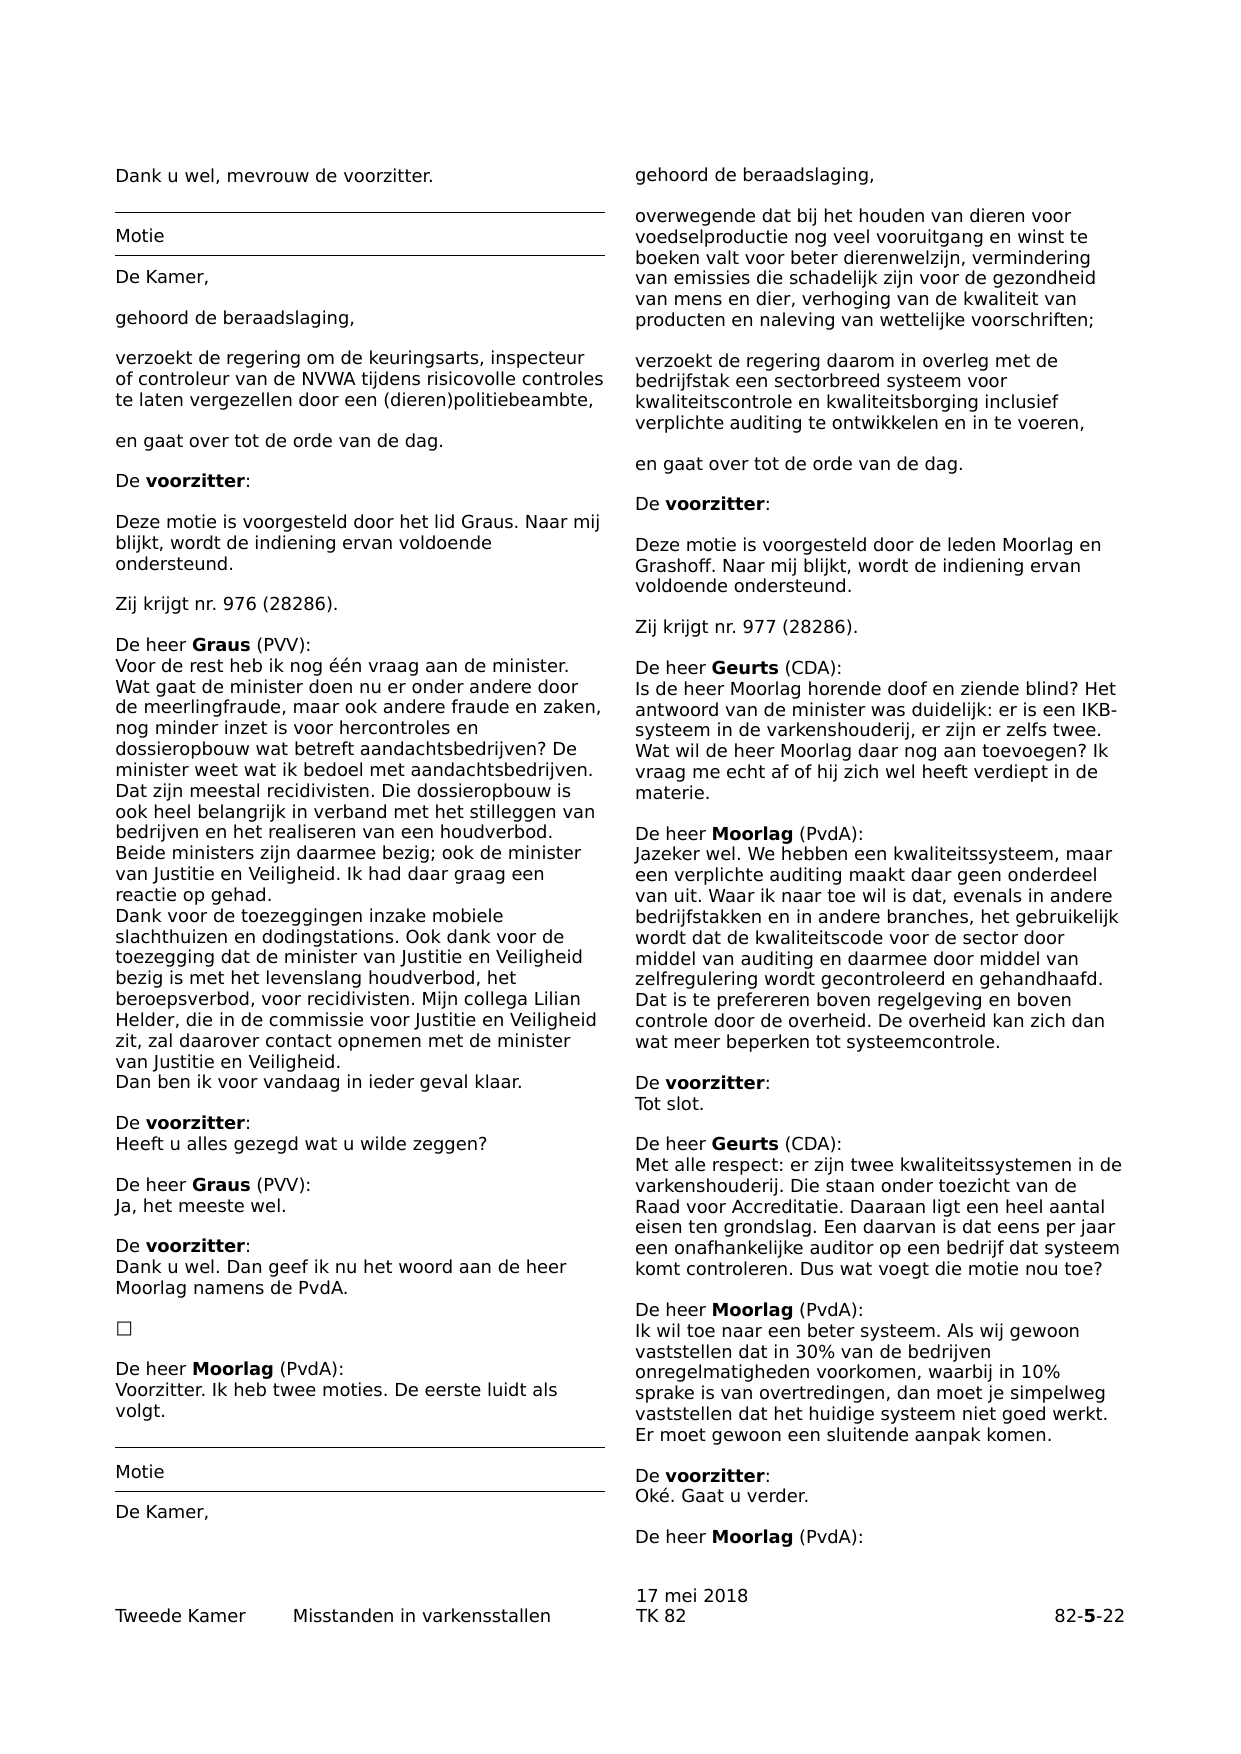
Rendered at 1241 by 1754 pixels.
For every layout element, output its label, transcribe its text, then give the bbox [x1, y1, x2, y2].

text Dan ben ik voor vandaag in ieder geval klaar. [115, 1072, 605, 1093]
text ⬜ [115, 1318, 605, 1339]
text De heer Moorlag (PvdA): [635, 1527, 1125, 1548]
text overwegende dat bij het houden van dieren voor voedselproductie nog veel vooruitgang en winst te boeken valt voor beter dierenwelzijn, vermindering van emissies die schadelijk zijn voor de gezondheid van mens en dier, verhoging van de kwaliteit van producten en naleving van wettelijke voorschriften; [635, 206, 1125, 330]
text De voorzitter: [635, 494, 1125, 515]
text De voorzitter: [115, 471, 605, 492]
text Is de heer Moorlag horende doof en ziende blind? Het antwoord van de minister was duidelijk: er is een IKB-systeem in de varkenshouderij, er zijn er zelfs twee. Wat wil de heer Moorlag daar nog aan toevoegen? Ik vraag me echt af of hij zich wel heeft verdiept in de materie. [635, 678, 1125, 803]
text Dank voor de toezeggingen inzake mobiele slachthuizen en dodingstations. Ook dank voor de toezegging dat de minister van Justitie en Veiligheid bezig is met het levenslang houdverbod, het beroepsverbod, voor recidivisten. Mijn collega Lilian Helder, die in de commissie voor Justitie en Veiligheid zit, zal daarover contact opnemen met de minister van Justitie en Veiligheid. [115, 906, 605, 1072]
text De heer Moorlag (PvdA): [635, 1300, 1125, 1321]
text Deze motie is voorgesteld door de leden Moorlag en Grashoff. Naar mij blijkt, wordt de indiening ervan voldoende ondersteund. [635, 535, 1125, 597]
text gehoord de beraadslaging, [635, 165, 1125, 186]
text Ja, het meeste wel. [115, 1195, 605, 1216]
text Deze motie is voorgesteld door het lid Graus. Naar mij blijkt, wordt de indiening ervan voldoende ondersteund. [115, 512, 605, 574]
text Oké. Gaat u verder. [635, 1486, 1125, 1507]
text verzoekt de regering om de keuringsarts, inspecteur of controleur van de NVWA tijdens risicovolle controles te laten vergezellen door een (dieren)politiebeambte, [115, 348, 605, 410]
text Met alle respect: er zijn twee kwaliteitssystemen in de varkenshouderij. Die staan onder toezicht van de Raad voor Accreditatie. Daaraan ligt een heel aantal eisen ten grondslag. Een daarvan is dat eens per jaar een onafhankelijke auditor op een bedrijf dat systeem komt controleren. Dus wat voegt die motie nou toe? [635, 1155, 1125, 1280]
text De voorzitter: [115, 1113, 605, 1134]
text en gaat over tot de orde van de dag. [115, 430, 605, 451]
text Voor de rest heb ik nog één vraag aan de minister. Wat gaat de minister doen nu er onder andere door de meerlingfraude, maar ook andere fraude en zaken, nog minder inzet is voor hercontroles en dossieropbouw wat betreft aandachtsbedrijven? De minister weet wat ik bedoel met aandachtsbedrijven. Dat zijn meestal recidivisten. Die dossieropbouw is ook heel belangrijk in verband met het stilleggen van bedrijven en het realiseren van een houdverbod. Beide ministers zijn daarmee bezig; ook de minister van Justitie en Veiligheid. Ik had daar graag een reactie op gehad. [115, 656, 605, 906]
text De Kamer, [115, 1502, 605, 1523]
text De heer Moorlag (PvdA): [115, 1359, 605, 1380]
text Dank u wel, mevrouw de voorzitter. [115, 165, 605, 186]
text Dank u wel. Dan geef ik nu het woord aan de heer Moorlag namens de PvdA. [115, 1257, 605, 1298]
text Motie [115, 1462, 605, 1482]
text Tot slot. [635, 1093, 1125, 1114]
text De voorzitter: [635, 1466, 1125, 1486]
text De heer Geurts (CDA): [635, 658, 1125, 678]
text en gaat over tot de orde van de dag. [635, 453, 1125, 474]
text Ik wil toe naar een beter systeem. Als wij gewoon vaststellen dat in 30% van de bedrijven onregelmatigheden voorkomen, waarbij in 10% sprake is van overtredingen, dan moet je simpelweg vaststellen dat het huidige systeem niet goed werkt. Er moet gewoon een sluitende aanpak komen. [635, 1321, 1125, 1446]
text Voorzitter. Ik heb twee moties. De eerste luidt als volgt. [115, 1380, 605, 1422]
text De heer Geurts (CDA): [635, 1134, 1125, 1155]
text Zij krijgt nr. 976 (28286). [115, 594, 605, 615]
text Zij krijgt nr. 977 (28286). [635, 617, 1125, 638]
text gehoord de beraadslaging, [115, 307, 605, 328]
text Motie [115, 226, 605, 247]
text De Kamer, [115, 267, 605, 287]
text De voorzitter: [115, 1236, 605, 1257]
text De heer Graus (PVV): [115, 1174, 605, 1195]
text De heer Moorlag (PvdA): [635, 823, 1125, 844]
text Jazeker wel. We hebben een kwaliteitssysteem, maar een verplichte auditing maakt daar geen onderdeel van uit. Waar ik naar toe wil is dat, evenals in andere bedrijfstakken en in andere branches, het gebruikelijk wordt dat de kwaliteitscode voor de sector door middel van auditing en daarmee door middel van zelfregulering wordt gecontroleerd en gehandhaafd. Dat is te prefereren boven regelgeving en boven controle door de overheid. De overheid kan zich dan wat meer beperken tot systeemcontrole. [635, 844, 1125, 1052]
text De heer Graus (PVV): [115, 635, 605, 656]
text De voorzitter: [635, 1072, 1125, 1093]
text Heeft u alles gezegd wat u wilde zeggen? [115, 1134, 605, 1154]
text verzoekt de regering daarom in overleg met de bedrijfstak een sectorbreed systeem voor kwaliteitscontrole en kwaliteitsborging inclusief verplichte auditing te ontwikkelen en in te voeren, [635, 350, 1125, 433]
